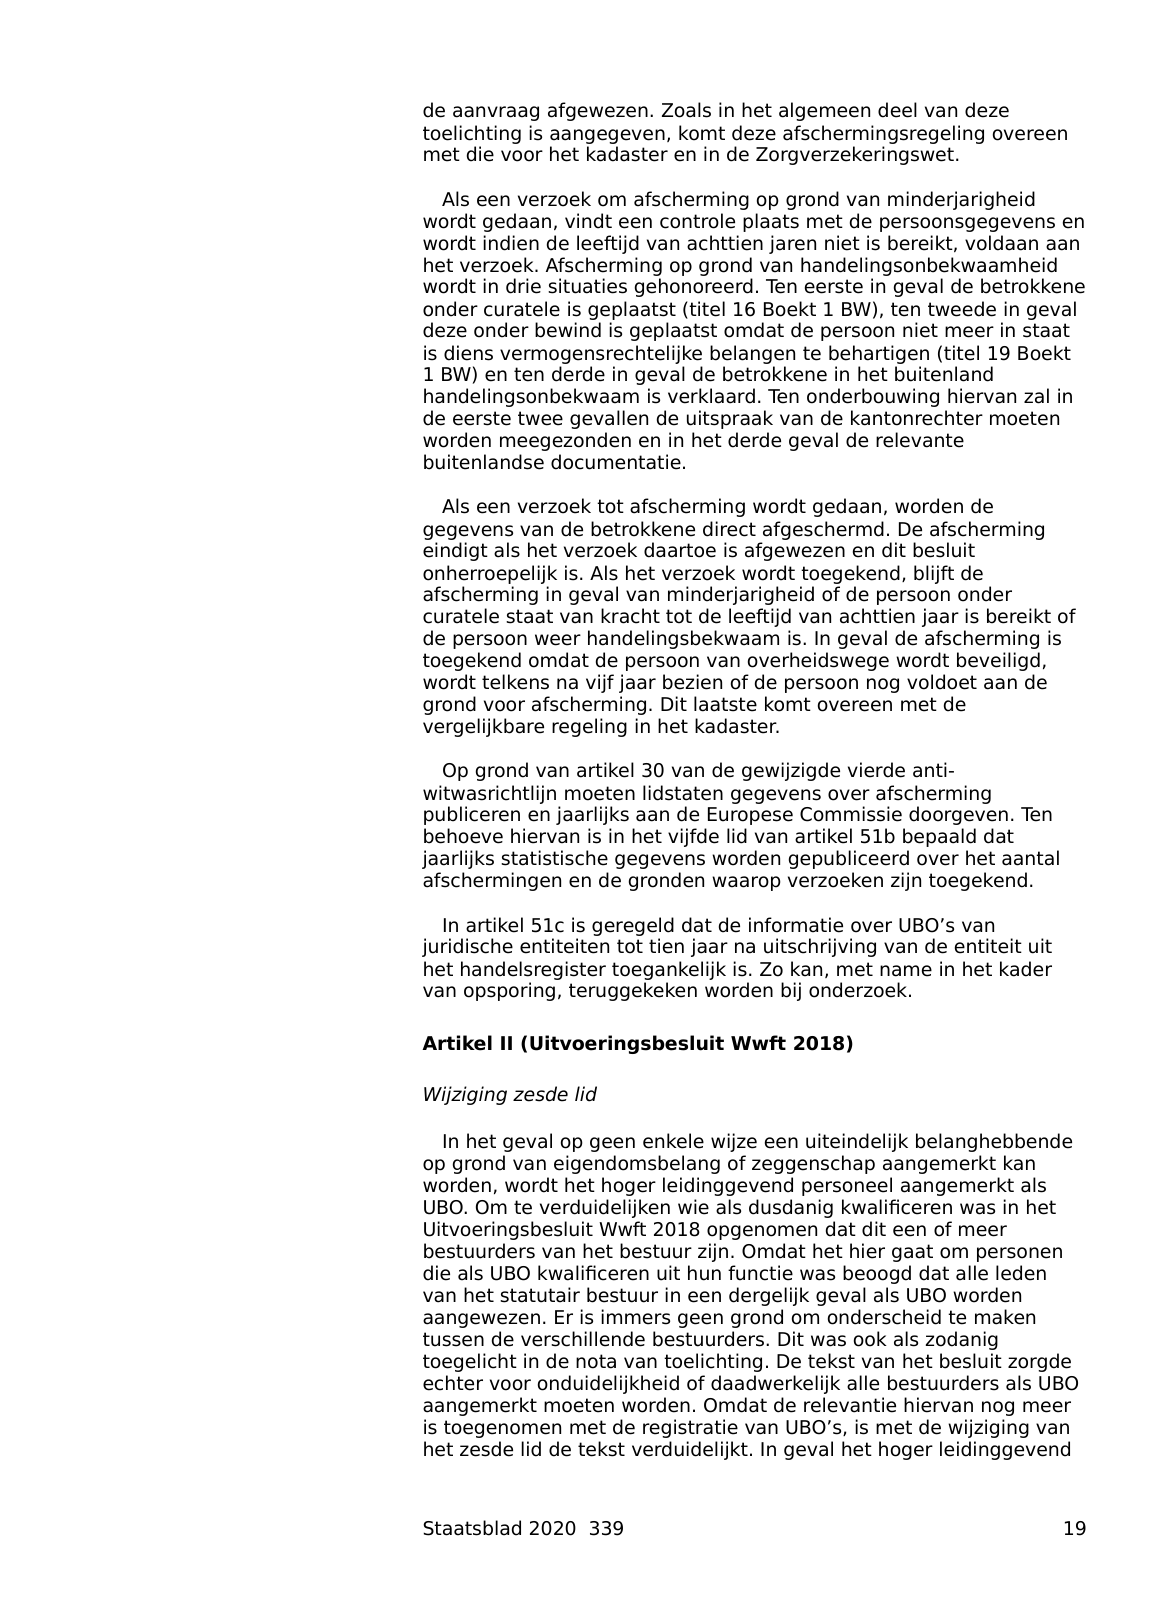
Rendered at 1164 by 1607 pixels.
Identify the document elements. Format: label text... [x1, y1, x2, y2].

text In artikel 51c is geregeld dat de informatie over UBO’s van juridische entiteiten tot tien jaar na uitschrijving van de entiteit uit het handelsregister toegankelijk is. Zo kan, met name in het kader van opsporing, teruggekeken worden bij onderzoek. [422, 914, 1087, 1002]
subtitle Wijziging zesde lid [422, 1084, 1087, 1106]
text Als een verzoek om afscherming op grond van minderjarigheid wordt gedaan, vindt een controle plaats met de persoonsgegevens en wordt indien de leeftijd van achttien jaren niet is bereikt, voldaan aan het verzoek. Afscherming op grond van handelingsonbekwaamheid wordt in drie situaties gehonoreerd. Ten eerste in geval de betrokkene onder curatele is geplaatst (titel 16 Boekt 1 BW), ten tweede in geval deze onder bewind is geplaatst omdat de persoon niet meer in staat is diens vermogensrechtelijke belangen te behartigen (titel 19 Boekt 1 BW) en ten derde in geval de betrokkene in het buitenland handelingsonbekwaam is verklaard. Ten onderbouwing hiervan zal in de eerste twee gevallen de uitspraak van de kantonrechter moeten worden meegezonden en in het derde geval de relevante buitenlandse documentatie. [422, 188, 1087, 474]
subtitle Artikel II (Uitvoeringsbesluit Wwft 2018) [422, 1032, 1087, 1054]
text In het geval op geen enkele wijze een uiteindelijk belanghebbende op grond van eigendomsbelang of zeggenschap aangemerkt kan worden, wordt het hoger leidinggevend personeel aangemerkt als UBO. Om te verduidelijken wie als dusdanig kwalificeren was in het Uitvoeringsbesluit Wwft 2018 opgenomen dat dit een of meer bestuurders van het bestuur zijn. Omdat het hier gaat om personen die als UBO kwalificeren uit hun functie was beoogd dat alle leden van het statutair bestuur in een dergelijk geval als UBO worden aangewezen. Er is immers geen grond om onderscheid te maken tussen de verschillende bestuurders. Dit was ook als zodanig toegelicht in de nota van toelichting. De tekst van het besluit zorgde echter voor onduidelijkheid of daadwerkelijk alle bestuurders als UBO aangemerkt moeten worden. Omdat de relevantie hiervan nog meer is toegenomen met de registratie van UBO’s, is met de wijziging van het zesde lid de tekst verduidelijkt. In geval het hoger leidinggevend [422, 1131, 1087, 1461]
text de aanvraag afgewezen. Zoals in het algemeen deel van deze toelichting is aangegeven, komt deze afschermingsregeling overeen met die voor het kadaster en in de Zorgverzekeringswet. [422, 100, 1087, 166]
text Op grond van artikel 30 van de gewijzigde vierde anti-witwasrichtlijn moeten lidstaten gegevens over afscherming publiceren en jaarlijks aan de Europese Commissie doorgeven. Ten behoeve hiervan is in het vijfde lid van artikel 51b bepaald dat jaarlijks statistische gegevens worden gepubliceerd over het aantal afschermingen en de gronden waarop verzoeken zijn toegekend. [422, 760, 1087, 892]
text Als een verzoek tot afscherming wordt gedaan, worden de gegevens van de betrokkene direct afgeschermd. De afscherming eindigt als het verzoek daartoe is afgewezen en dit besluit onherroepelijk is. Als het verzoek wordt toegekend, blijft de afscherming in geval van minderjarigheid of de persoon onder curatele staat van kracht tot de leeftijd van achttien jaar is bereikt of de persoon weer handelingsbekwaam is. In geval de afscherming is toegekend omdat de persoon van overheidswege wordt beveiligd, wordt telkens na vijf jaar bezien of de persoon nog voldoet aan de grond voor afscherming. Dit laatste komt overeen met de vergelijkbare regeling in het kadaster. [422, 496, 1087, 738]
